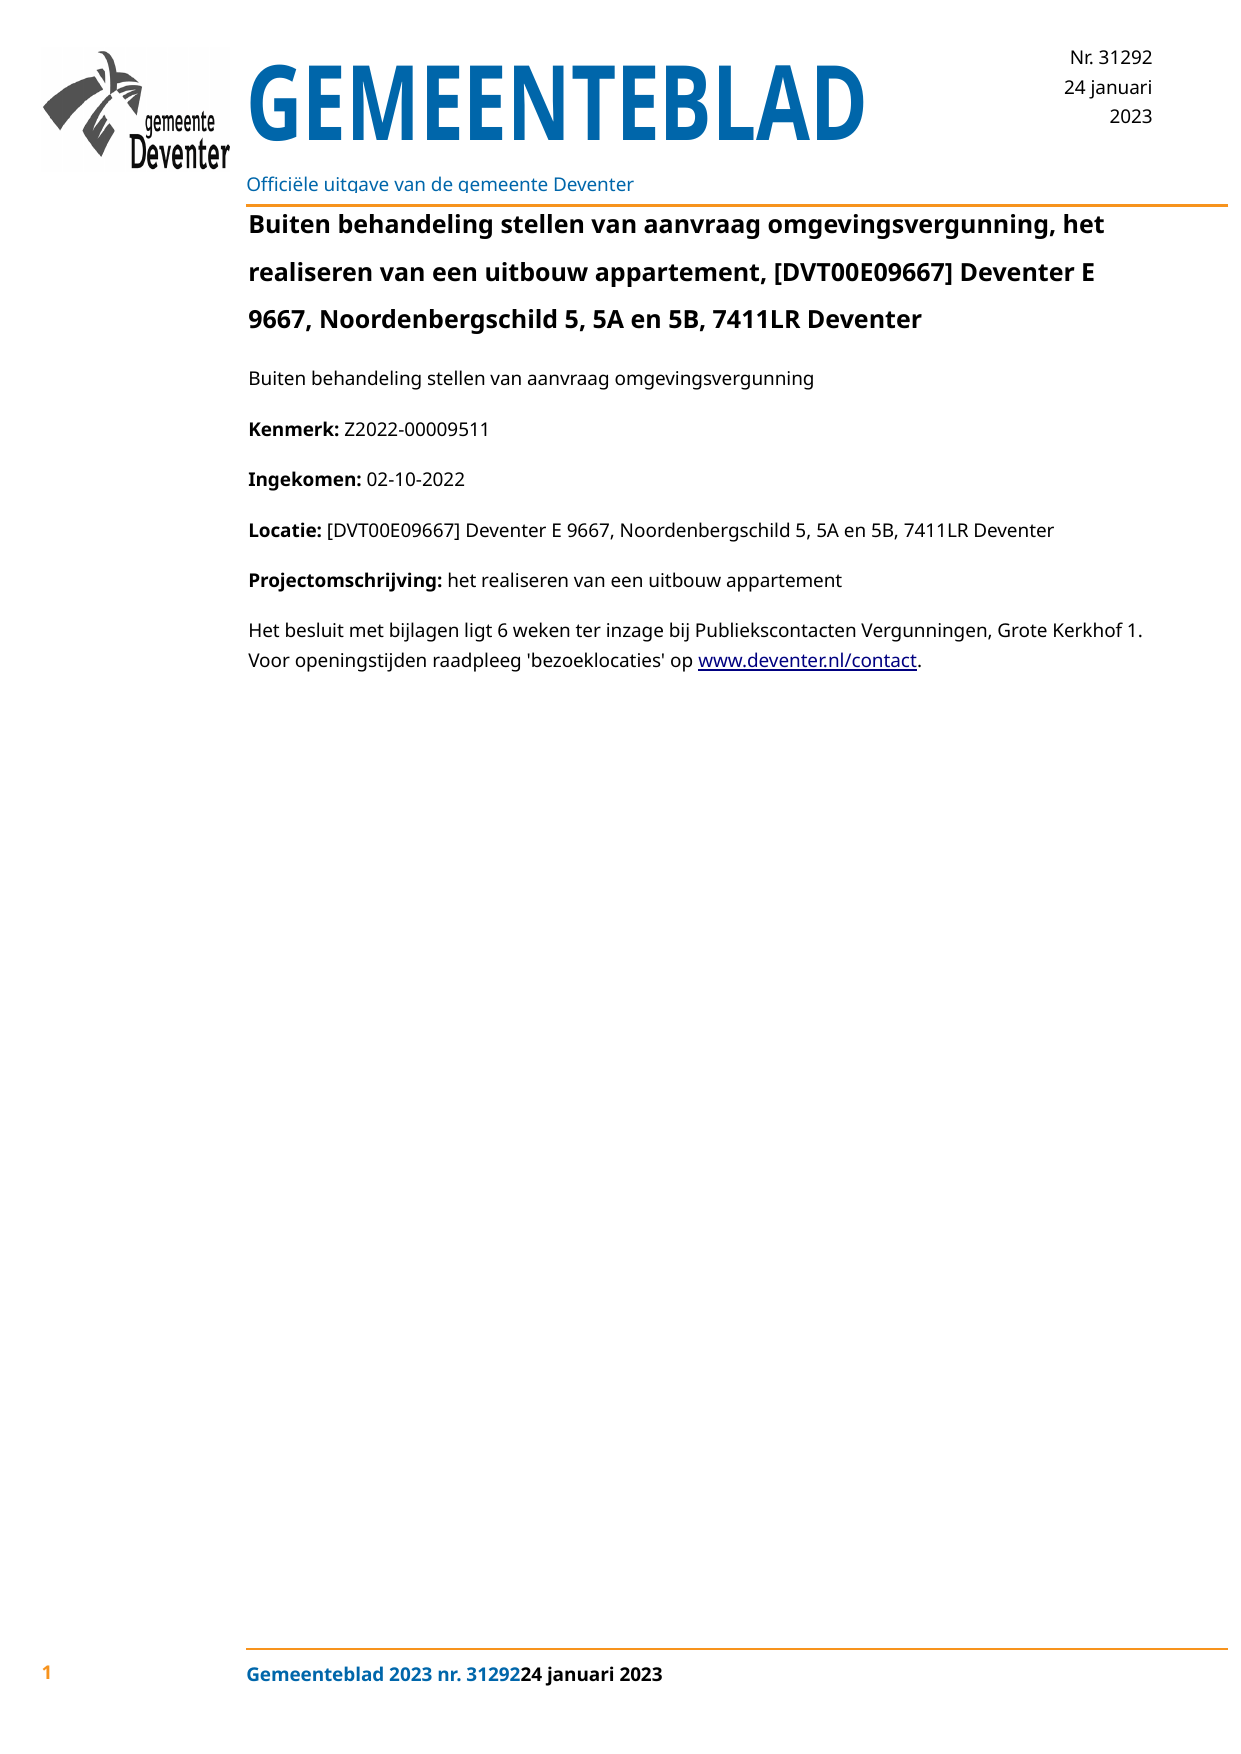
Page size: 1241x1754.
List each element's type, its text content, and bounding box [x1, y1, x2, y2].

text Ingekomen: 02-10-2022 [248, 466, 1152, 492]
picture [41, 47, 231, 172]
text Locatie: [DVT00E09667] Deventer E 9667, Noordenbergschild 5, 5A en 5B, 7411LR Deventer [248, 517, 1152, 542]
text Projectomschrijving: het realiseren van een uitbouw appartement [248, 567, 1152, 593]
text Buiten behandeling stellen van aanvraag omgevingsvergunning, het realiseren van een uitbouw appartement, [DVT00E09667] Deventer E 9667, Noordenbergschild 5, 5A en 5B, 7411LR Deventer [248, 207, 1152, 336]
text Buiten behandeling stellen van aanvraag omgevingsvergunning [248, 366, 1152, 391]
text Het besluit met bijlagen ligt 6 weken ter inzage bij Publiekscontacten Vergunningen, Grote Kerkhof 1. Voor openingstijden raadpleeg 'bezoeklocaties' op www.deventer.nl/contact. [248, 618, 1152, 673]
text Kenmerk: Z2022-00009511 [248, 416, 1152, 442]
